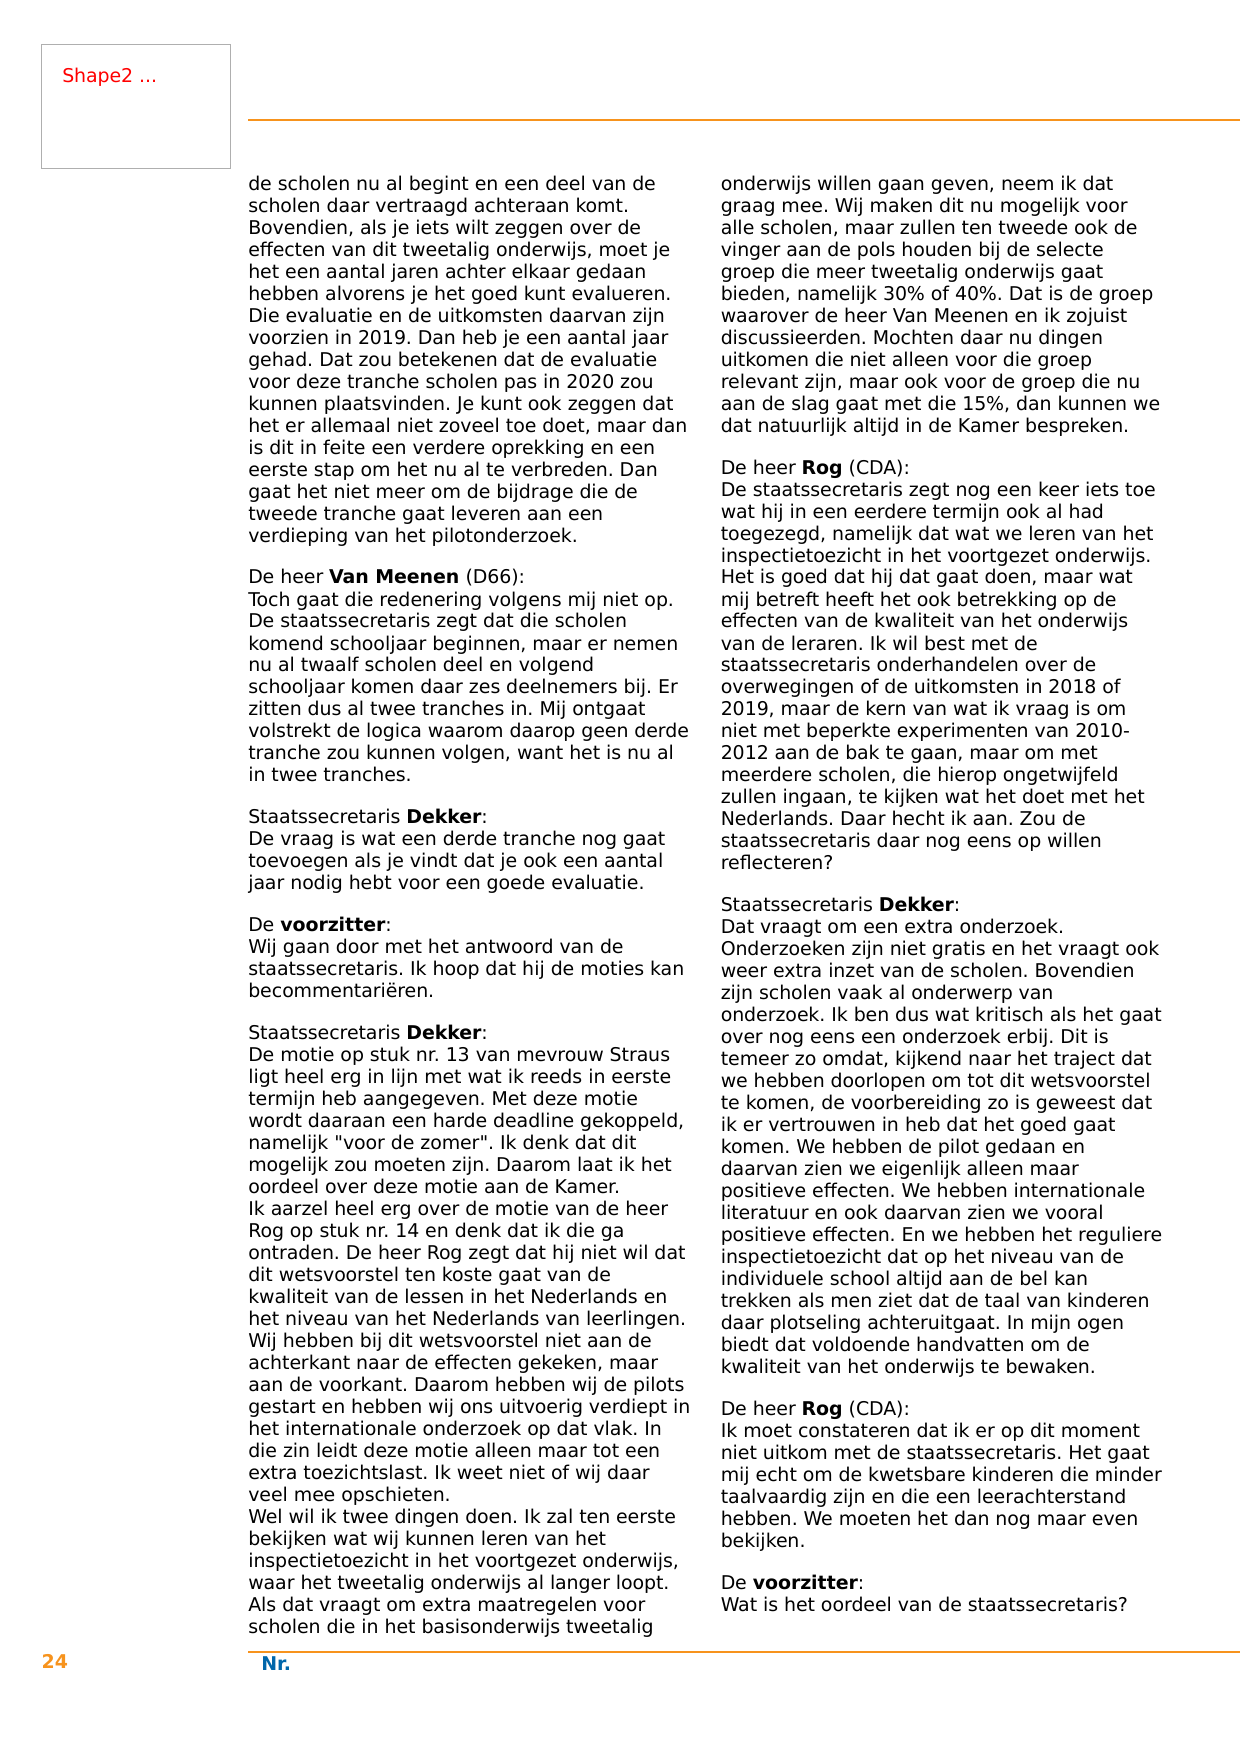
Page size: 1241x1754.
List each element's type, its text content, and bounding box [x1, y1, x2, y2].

text Dat vraagt om een extra onderzoek. Onderzoeken zijn niet gratis en het vraagt ook weer extra inzet van de scholen. Bovendien zijn scholen vaak al onderwerp van onderzoek. Ik ben dus wat kritisch als het gaat over nog eens een onderzoek erbij. Dit is temeer zo omdat, kijkend naar het traject dat we hebben doorlopen om tot dit wetsvoorstel te komen, de voorbereiding zo is geweest dat ik er vertrouwen in heb dat het goed gaat komen. We hebben de pilot gedaan en daarvan zien we eigenlijk alleen maar positieve effecten. We hebben internationale literatuur en ook daarvan zien we vooral positieve effecten. En we hebben het reguliere inspectietoezicht dat op het niveau van de individuele school altijd aan de bel kan trekken als men ziet dat de taal van kinderen daar plotseling achteruitgaat. In mijn ogen biedt dat voldoende handvatten om de kwaliteit van het onderwijs te bewaken. [721, 916, 1163, 1378]
text Wel wil ik twee dingen doen. Ik zal ten eerste bekijken wat wij kunnen leren van het inspectietoezicht in het voortgezet onderwijs, waar het tweetalig onderwijs al langer loopt. Als dat vraagt om extra maatregelen voor scholen die in het basisonderwijs tweetalig [248, 1506, 691, 1637]
text De voorzitter: [248, 914, 691, 936]
text Wij gaan door met het antwoord van de staatssecretaris. Ik hoop dat hij de moties kan becommentariëren. [248, 936, 691, 1002]
text De heer Van Meenen (D66): [248, 566, 691, 588]
text De heer Rog (CDA): [721, 1398, 1163, 1420]
text De motie op stuk nr. 13 van mevrouw Straus ligt heel erg in lijn met wat ik reeds in eerste termijn heb aangegeven. Met deze motie wordt daaraan een harde deadline gekoppeld, namelijk "voor de zomer". Ik denk dat dit mogelijk zou moeten zijn. Daarom laat ik het oordeel over deze motie aan de Kamer. [248, 1044, 691, 1198]
text Staatssecretaris Dekker: [248, 1022, 691, 1044]
text De voorzitter: [721, 1572, 1163, 1593]
text De heer Rog (CDA): [721, 457, 1163, 478]
text Staatssecretaris Dekker: [721, 894, 1163, 916]
text Wat is het oordeel van de staatssecretaris? [721, 1593, 1163, 1616]
text De staatssecretaris zegt nog een keer iets toe wat hij in een eerdere termijn ook al had toegezegd, namelijk dat wat we leren van het inspectietoezicht in het voortgezet onderwijs. Het is goed dat hij dat gaat doen, maar wat mij betreft heeft het ook betrekking op de effecten van de kwaliteit van het onderwijs van de leraren. Ik wil best met de staatssecretaris onderhandelen over de overwegingen of de uitkomsten in 2018 of 2019, maar de kern van wat ik vraag is om niet met beperkte experimenten van 2010-2012 aan de bak te gaan, maar om met meerdere scholen, die hierop ongetwijfeld zullen ingaan, te kijken wat het doet met het Nederlands. Daar hecht ik aan. Zou de staatssecretaris daar nog eens op willen reflecteren? [721, 478, 1163, 874]
text onderwijs willen gaan geven, neem ik dat graag mee. Wij maken dit nu mogelijk voor alle scholen, maar zullen ten tweede ook de vinger aan de pols houden bij de selecte groep die meer tweetalig onderwijs gaat bieden, namelijk 30% of 40%. Dat is de groep waarover de heer Van Meenen en ik zojuist discussieerden. Mochten daar nu dingen uitkomen die niet alleen voor die groep relevant zijn, maar ook voor de groep die nu aan de slag gaat met die 15%, dan kunnen we dat natuurlijk altijd in de Kamer bespreken. [721, 173, 1163, 437]
text Toch gaat die redenering volgens mij niet op. De staatssecretaris zegt dat die scholen komend schooljaar beginnen, maar er nemen nu al twaalf scholen deel en volgend schooljaar komen daar zes deelnemers bij. Er zitten dus al twee tranches in. Mij ontgaat volstrekt de logica waarom daarop geen derde tranche zou kunnen volgen, want het is nu al in twee tranches. [248, 588, 691, 786]
text Ik moet constateren dat ik er op dit moment niet uitkom met de staatssecretaris. Het gaat mij echt om de kwetsbare kinderen die minder taalvaardig zijn en die een leerachterstand hebben. We moeten het dan nog maar even bekijken. [721, 1420, 1163, 1552]
text de scholen nu al begint en een deel van de scholen daar vertraagd achteraan komt. Bovendien, als je iets wilt zeggen over de effecten van dit tweetalig onderwijs, moet je het een aantal jaren achter elkaar gedaan hebben alvorens je het goed kunt evalueren. Die evaluatie en de uitkomsten daarvan zijn voorzien in 2019. Dan heb je een aantal jaar gehad. Dat zou betekenen dat de evaluatie voor deze tranche scholen pas in 2020 zou kunnen plaatsvinden. Je kunt ook zeggen dat het er allemaal niet zoveel toe doet, maar dan is dit in feite een verdere oprekking en een eerste stap om het nu al te verbreden. Dan gaat het niet meer om de bijdrage die de tweede tranche gaat leveren aan een verdieping van het pilotonderzoek. [248, 173, 691, 546]
text Staatssecretaris Dekker: [248, 806, 691, 828]
text De vraag is wat een derde tranche nog gaat toevoegen als je vindt dat je ook een aantal jaar nodig hebt voor een goede evaluatie. [248, 828, 691, 894]
text Ik aarzel heel erg over de motie van de heer Rog op stuk nr. 14 en denk dat ik die ga ontraden. De heer Rog zegt dat hij niet wil dat dit wetsvoorstel ten koste gaat van de kwaliteit van de lessen in het Nederlands en het niveau van het Nederlands van leerlingen. Wij hebben bij dit wetsvoorstel niet aan de achterkant naar de effecten gekeken, maar aan de voorkant. Daarom hebben wij de pilots gestart en hebben wij ons uitvoerig verdiept in het internationale onderzoek op dat vlak. In die zin leidt deze motie alleen maar tot een extra toezichtslast. Ik weet niet of wij daar veel mee opschieten. [248, 1198, 691, 1506]
